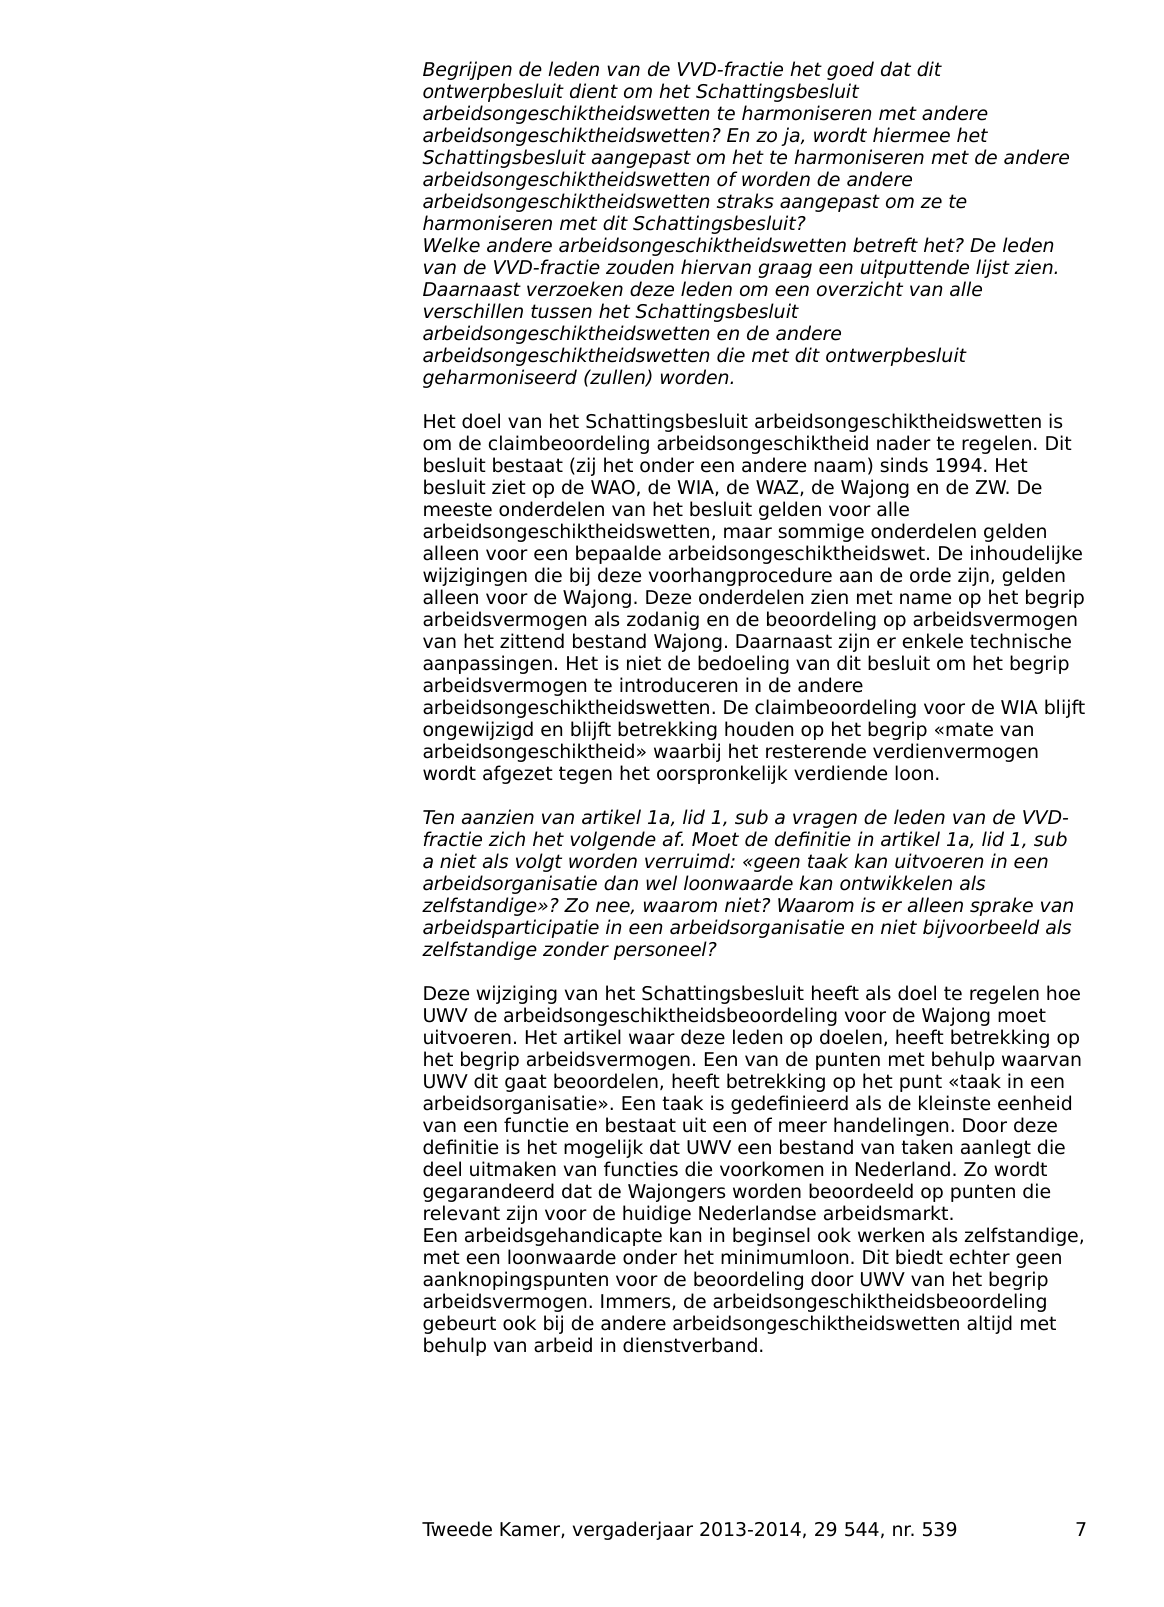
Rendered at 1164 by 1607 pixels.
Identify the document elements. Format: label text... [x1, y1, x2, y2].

text Deze wijziging van het Schattingsbesluit heeft als doel te regelen hoe UWV de arbeidsongeschiktheidsbeoordeling voor de Wajong moet uitvoeren. Het artikel waar deze leden op doelen, heeft betrekking op het begrip arbeidsvermogen. Een van de punten met behulp waarvan UWV dit gaat beoordelen, heeft betrekking op het punt «taak in een arbeidsorganisatie». Een taak is gedefinieerd als de kleinste eenheid van een functie en bestaat uit een of meer handelingen. Door deze definitie is het mogelijk dat UWV een bestand van taken aanlegt die deel uitmaken van functies die voorkomen in Nederland. Zo wordt gegarandeerd dat de Wajongers worden beoordeeld op punten die relevant zijn voor de huidige Nederlandse arbeidsmarkt. [422, 983, 1087, 1224]
text Het doel van het Schattingsbesluit arbeidsongeschiktheidswetten is om de claimbeoordeling arbeidsongeschiktheid nader te regelen. Dit besluit bestaat (zij het onder een andere naam) sinds 1994. Het besluit ziet op de WAO, de WIA, de WAZ, de Wajong en de ZW. De meeste onderdelen van het besluit gelden voor alle arbeidsongeschiktheidswetten, maar sommige onderdelen gelden alleen voor een bepaalde arbeidsongeschiktheidswet. De inhoudelijke wijzigingen die bij deze voorhangprocedure aan de orde zijn, gelden alleen voor de Wajong. Deze onderdelen zien met name op het begrip arbeidsvermogen als zodanig en de beoordeling op arbeidsvermogen van het zittend bestand Wajong. Daarnaast zijn er enkele technische aanpassingen. Het is niet de bedoeling van dit besluit om het begrip arbeidsvermogen te introduceren in de andere arbeidsongeschiktheidswetten. De claimbeoordeling voor de WIA blijft ongewijzigd en blijft betrekking houden op het begrip «mate van arbeidsongeschiktheid» waarbij het resterende verdienvermogen wordt afgezet tegen het oorspronkelijk verdiende loon. [422, 411, 1087, 784]
text Begrijpen de leden van de VVD-fractie het goed dat dit ontwerpbesluit dient om het Schattingsbesluit arbeidsongeschiktheidswetten te harmoniseren met andere arbeidsongeschiktheidswetten? En zo ja, wordt hiermee het Schattingsbesluit aangepast om het te harmoniseren met de andere arbeidsongeschiktheidswetten of worden de andere arbeidsongeschiktheidswetten straks aangepast om ze te harmoniseren met dit Schattingsbesluit? [422, 59, 1087, 235]
subtitle Ten aanzien van artikel 1a, lid 1, sub a vragen de leden van de VVD-fractie zich het volgende af. Moet de definitie in artikel 1a, lid 1, sub a niet als volgt worden verruimd: «geen taak kan uitvoeren in een arbeidsorganisatie dan wel loonwaarde kan ontwikkelen als zelfstandige»? Zo nee, waarom niet? Waarom is er alleen sprake van arbeidsparticipatie in een arbeidsorganisatie en niet bijvoorbeeld als zelfstandige zonder personeel? [422, 807, 1087, 961]
text Welke andere arbeidsongeschiktheidswetten betreft het? De leden van de VVD-fractie zouden hiervan graag een uitputtende lijst zien. [422, 235, 1087, 279]
text Daarnaast verzoeken deze leden om een overzicht van alle verschillen tussen het Schattingsbesluit arbeidsongeschiktheidswetten en de andere arbeidsongeschiktheidswetten die met dit ontwerpbesluit geharmoniseerd (zullen) worden. [422, 279, 1087, 389]
text Een arbeidsgehandicapte kan in beginsel ook werken als zelfstandige, met een loonwaarde onder het minimumloon. Dit biedt echter geen aanknopingspunten voor de beoordeling door UWV van het begrip arbeidsvermogen. Immers, de arbeidsongeschiktheidsbeoordeling gebeurt ook bij de andere arbeidsongeschiktheidswetten altijd met behulp van arbeid in dienstverband. [422, 1224, 1087, 1356]
